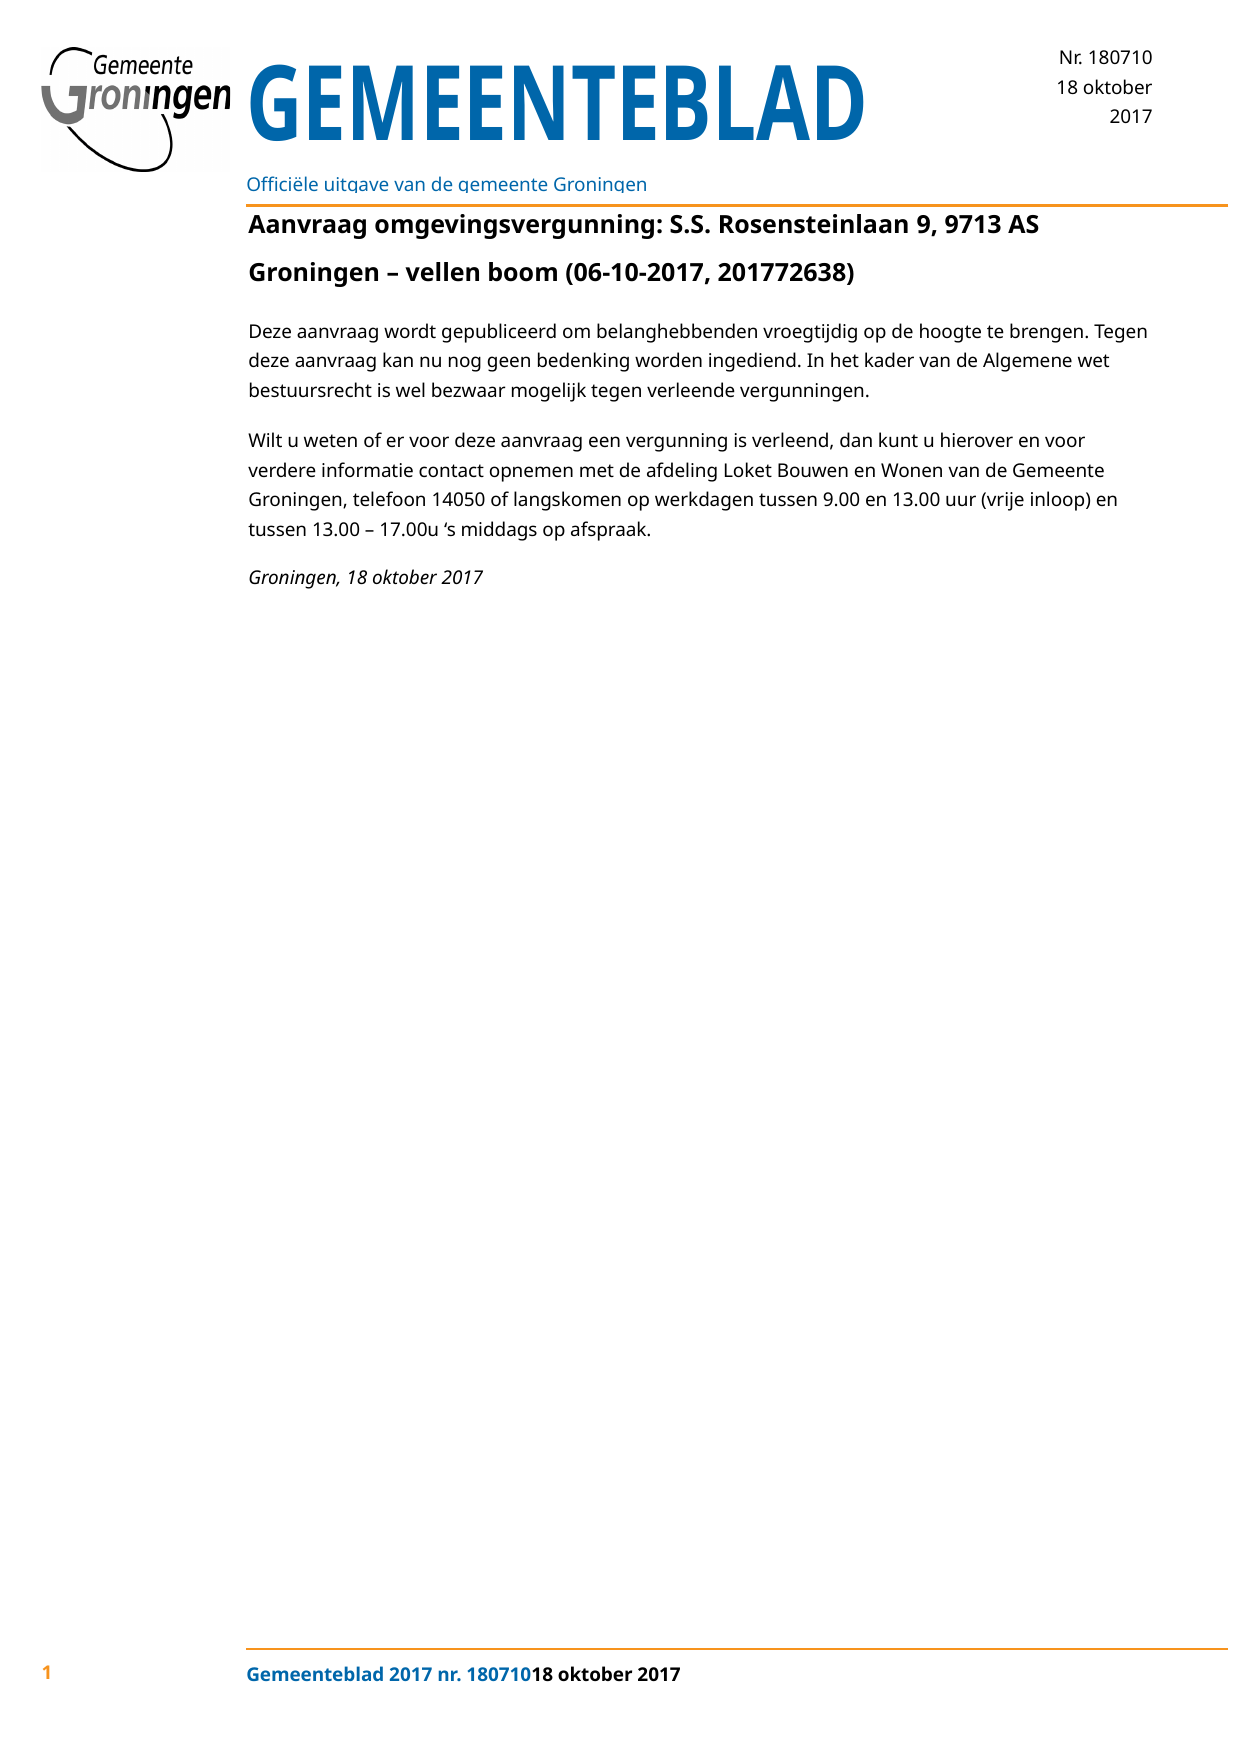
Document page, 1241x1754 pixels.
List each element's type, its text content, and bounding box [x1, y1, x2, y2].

text Wilt u weten of er voor deze aanvraag een vergunning is verleend, dan kunt u hierover en voor verdere informatie contact opnemen met de afdeling Loket Bouwen en Wonen van de Gemeente Groningen, telefoon 14050 of langskomen op werkdagen tussen 9.00 en 13.00 uur (vrije inloop) en tussen 13.00 – 17.00u ‘s middags op afspraak. [248, 427, 1152, 542]
picture [41, 47, 231, 172]
text Deze aanvraag wordt gepubliceerd om belanghebbenden vroegtijdig op de hoogte te brengen. Tegen deze aanvraag kan nu nog geen bedenking worden ingediend. In het kader van de Algemene wet bestuursrecht is wel bezwaar mogelijk tegen verleende vergunningen. [248, 318, 1152, 403]
text Aanvraag omgevingsvergunning: S.S. Rosensteinlaan 9, 9713 AS Groningen – vellen boom (06-10-2017, 201772638) [248, 207, 1152, 288]
text Groningen, 18 oktober 2017 [248, 564, 1152, 590]
